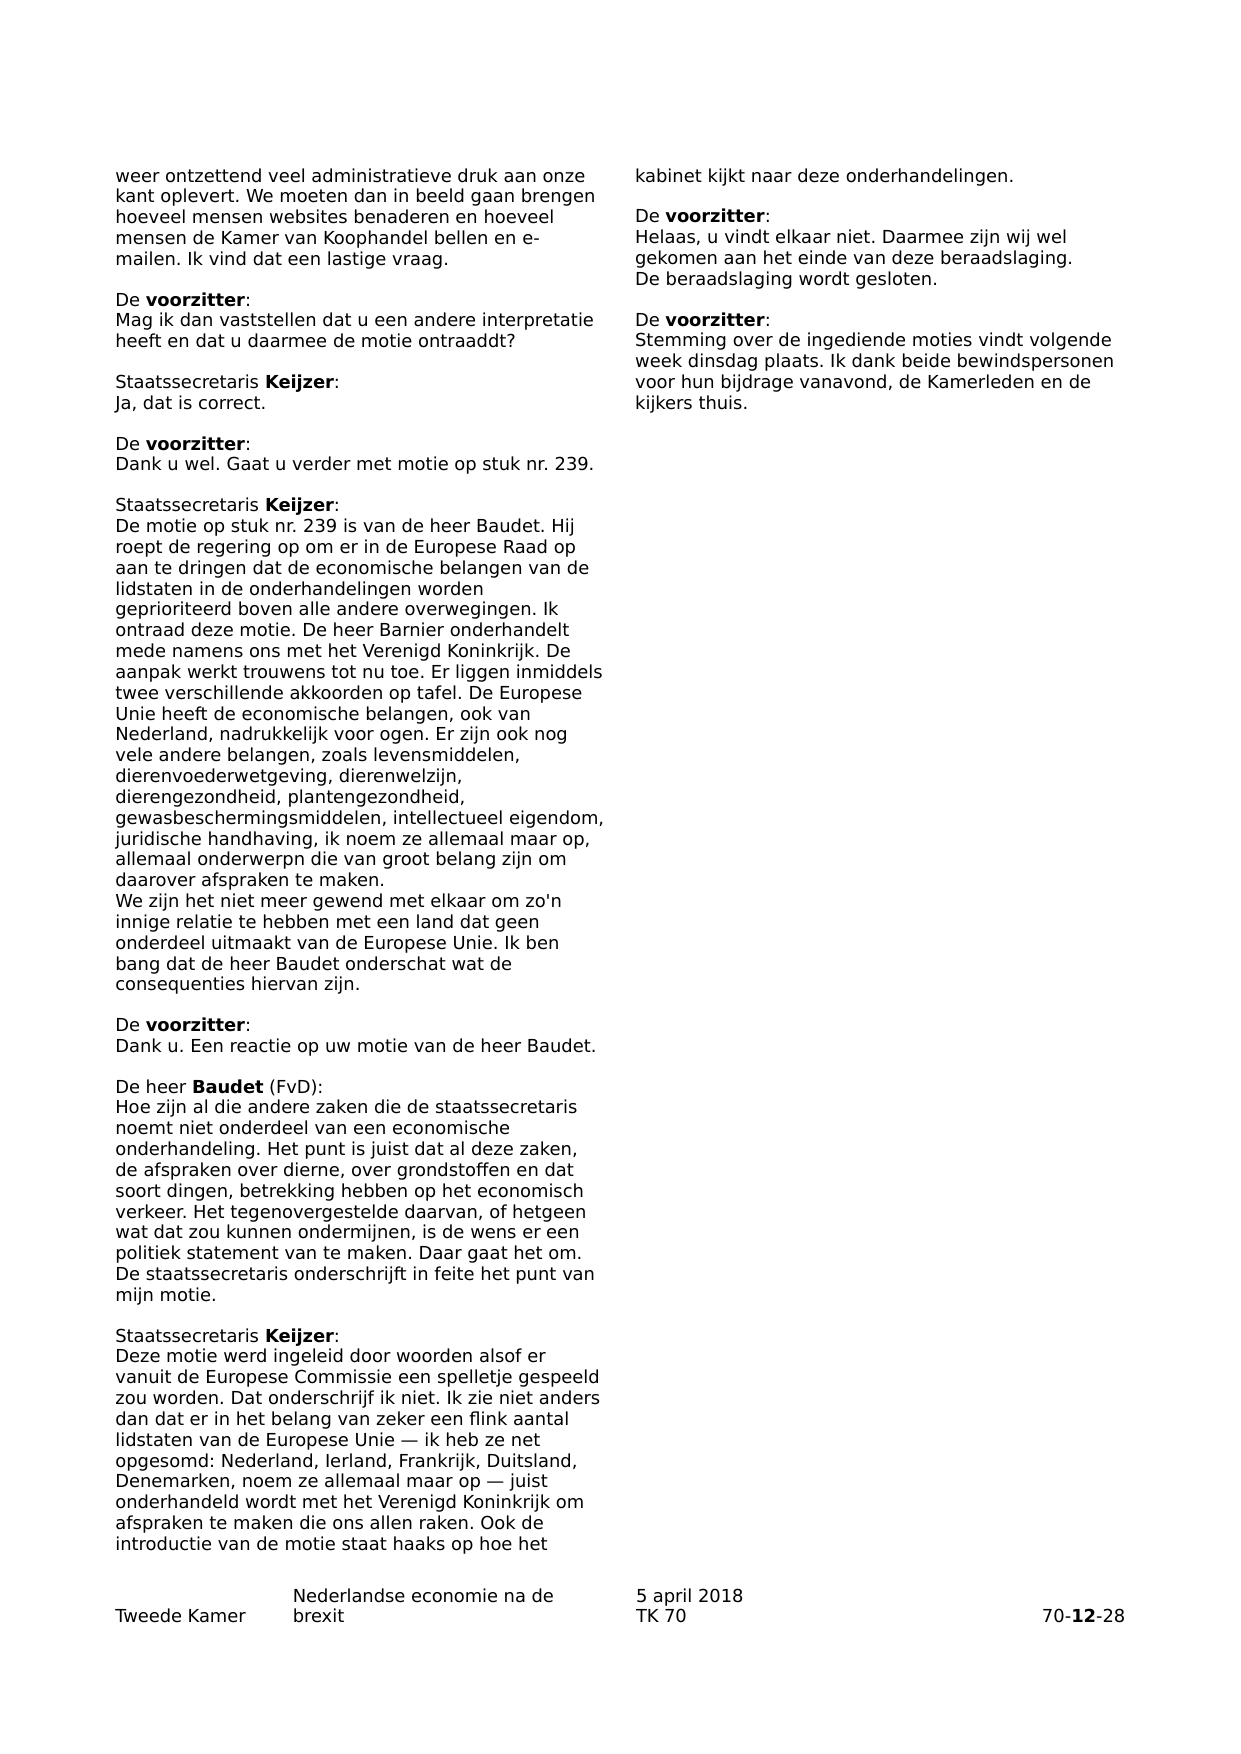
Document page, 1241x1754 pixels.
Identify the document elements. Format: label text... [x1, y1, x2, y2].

text De voorzitter: [115, 433, 605, 454]
text Staatssecretaris Keijzer: [115, 372, 605, 393]
text De voorzitter: [115, 289, 605, 310]
text Mag ik dan vaststellen dat u een andere interpretatie heeft en dat u daarmee de motie ontraaddt? [115, 310, 605, 352]
text De voorzitter: [115, 1015, 605, 1036]
text Hoe zijn al die andere zaken die de staatssecretaris noemt niet onderdeel van een economische onderhandeling. Het punt is juist dat al deze zaken, de afspraken over dierne, over grondstoffen en dat soort dingen, betrekking hebben op het economisch verkeer. Het tegenovergestelde daarvan, of hetgeen wat dat zou kunnen ondermijnen, is de wens er een politiek statement van te maken. Daar gaat het om. De staatssecretaris onderschrijft in feite het punt van mijn motie. [115, 1097, 605, 1306]
text Dank u wel. Gaat u verder met motie op stuk nr. 239. [115, 454, 605, 475]
text De voorzitter: [635, 206, 1125, 227]
text Dank u. Een reactie op uw motie van de heer Baudet. [115, 1036, 605, 1056]
text Ja, dat is correct. [115, 393, 605, 413]
text weer ontzettend veel administratieve druk aan onze kant oplevert. We moeten dan in beeld gaan brengen hoeveel mensen websites benaderen en hoeveel mensen de Kamer van Koophandel bellen en e-mailen. Ik vind dat een lastige vraag. [115, 165, 605, 269]
text De voorzitter: [635, 309, 1125, 330]
text Stemming over de ingediende moties vindt volgende week dinsdag plaats. Ik dank beide bewindspersonen voor hun bijdrage vanavond, de Kamerleden en de kijkers thuis. [635, 330, 1125, 413]
text We zijn het niet meer gewend met elkaar om zo'n innige relatie te hebben met een land dat geen onderdeel uitmaakt van de Europese Unie. Ik ben bang dat de heer Baudet onderschat wat de consequenties hiervan zijn. [115, 891, 605, 995]
text Staatssecretaris Keijzer: [115, 495, 605, 516]
text Deze motie werd ingeleid door woorden alsof er vanuit de Europese Commissie een spelletje gespeeld zou worden. Dat onderschrijf ik niet. Ik zie niet anders dan dat er in het belang van zeker een flink aantal lidstaten van de Europese Unie — ik heb ze net opgesomd: Nederland, Ierland, Frankrijk, Duitsland, Denemarken, noem ze allemaal maar op — juist onderhandeld wordt met het Verenigd Koninkrijk om afspraken te maken die ons allen raken. Ook de introductie van de motie staat haaks op hoe het [115, 1346, 605, 1554]
text Helaas, u vindt elkaar niet. Daarmee zijn wij wel gekomen aan het einde van deze beraadslaging. [635, 227, 1125, 268]
text De heer Baudet (FvD): [115, 1076, 605, 1097]
text De beraadslaging wordt gesloten. [635, 268, 1125, 289]
text De motie op stuk nr. 239 is van de heer Baudet. Hij roept de regering op om er in de Europese Raad op aan te dringen dat de economische belangen van de lidstaten in de onderhandelingen worden geprioriteerd boven alle andere overwegingen. Ik ontraad deze motie. De heer Barnier onderhandelt mede namens ons met het Verenigd Koninkrijk. De aanpak werkt trouwens tot nu toe. Er liggen inmiddels twee verschillende akkoorden op tafel. De Europese Unie heeft de economische belangen, ook van Nederland, nadrukkelijk voor ogen. Er zijn ook nog vele andere belangen, zoals levensmiddelen, dierenvoederwetgeving, dierenwelzijn, dierengezondheid, plantengezondheid, gewasbeschermingsmiddelen, intellectueel eigendom, juridische handhaving, ik noem ze allemaal maar op, allemaal onderwerpn die van groot belang zijn om daarover afspraken te maken. [115, 516, 605, 891]
text Staatssecretaris Keijzer: [115, 1326, 605, 1346]
text kabinet kijkt naar deze onderhandelingen. [635, 165, 1125, 186]
